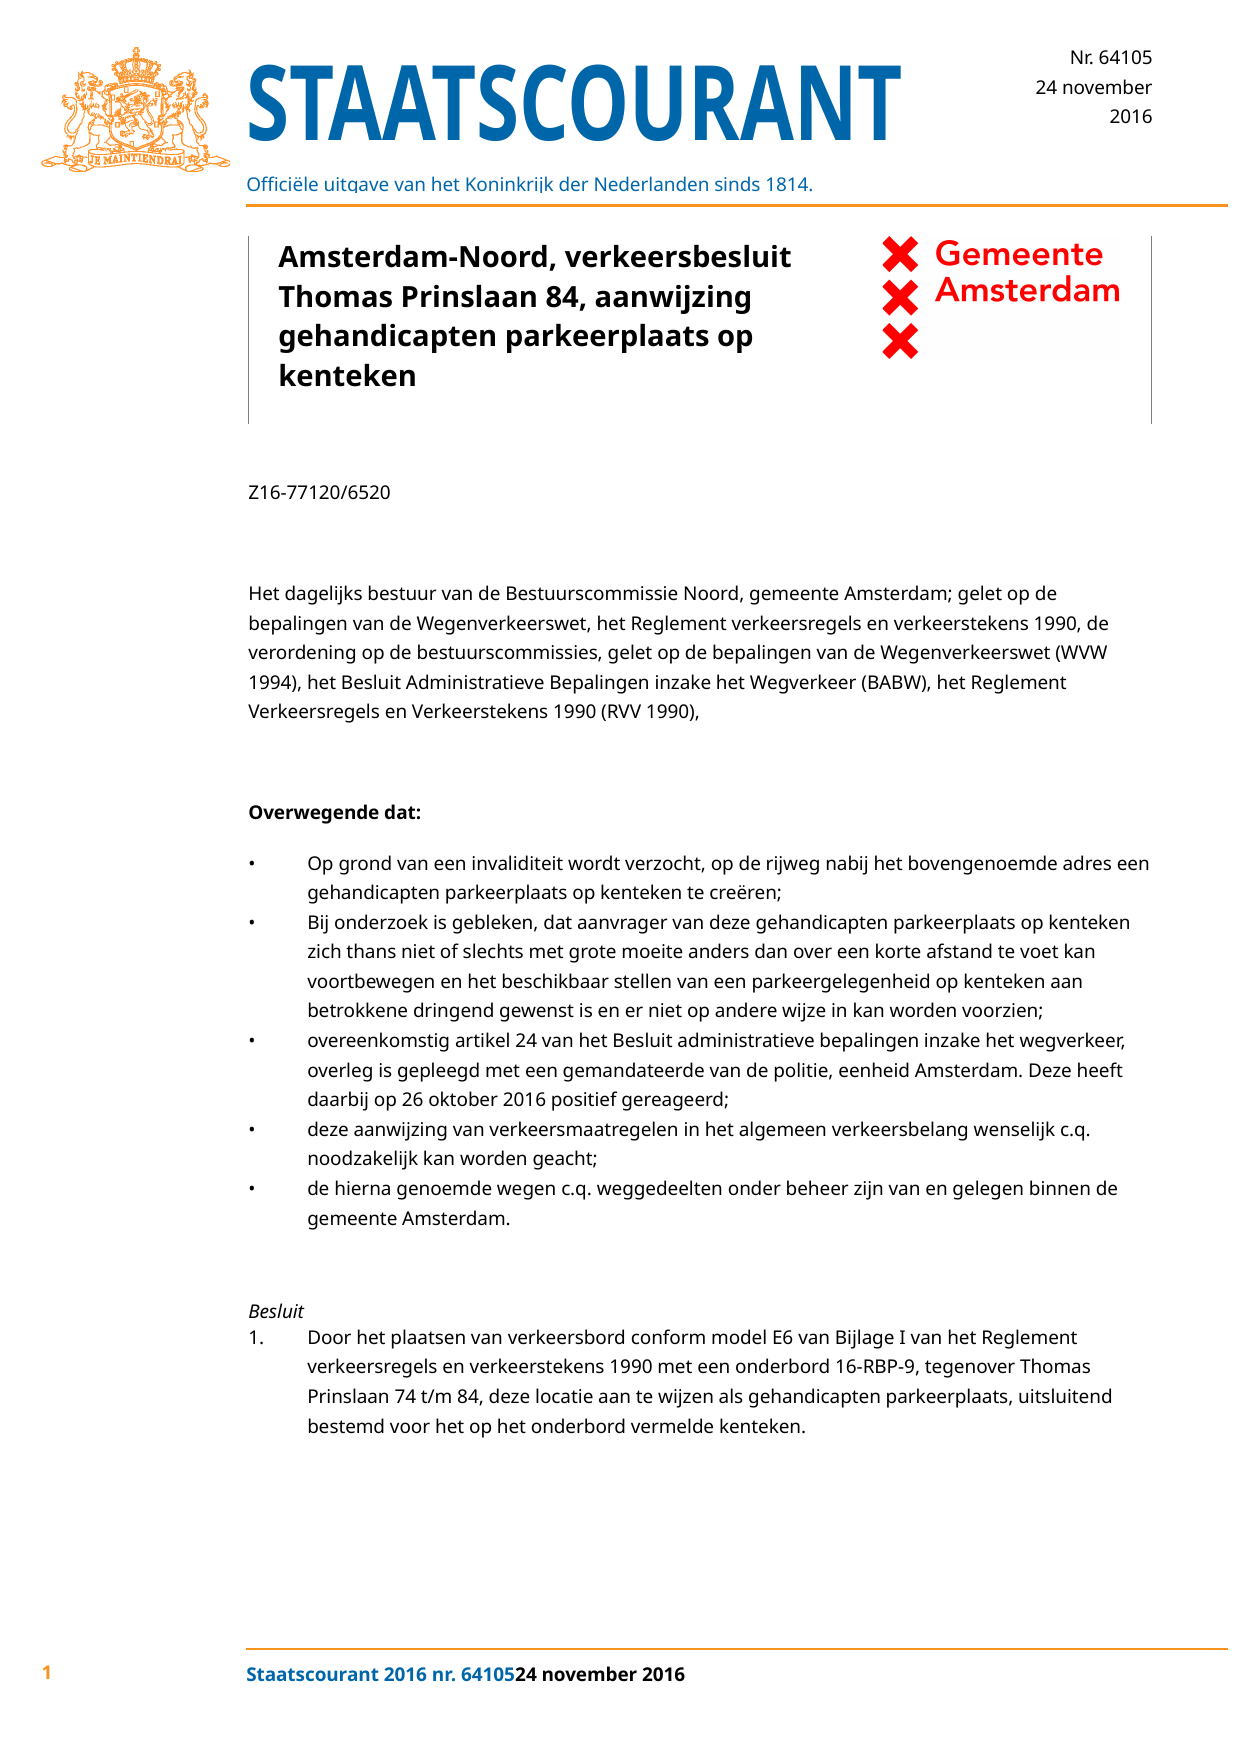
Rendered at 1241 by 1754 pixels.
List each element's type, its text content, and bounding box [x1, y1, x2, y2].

list Bij onderzoek is gebleken, dat aanvrager van deze gehandicapten parkeerplaats op kenteken zich thans niet of slechts met grote moeite anders dan over een korte afstand te voet kan voortbewegen en het beschikbaar stellen van een parkeergelegenheid op kenteken aan betrokkene dringend gewenst is en er niet op andere wijze in kan worden voorzien; [248, 909, 1152, 1023]
list overeenkomstig artikel 24 van het Besluit administratieve bepalingen inzake het wegverkeer, overleg is gepleegd met een gemandateerde van de politie, eenheid Amsterdam. Deze heeft daarbij op 26 oktober 2016 positief gereageerd; [248, 1027, 1152, 1112]
text Besluit [248, 1298, 1152, 1324]
table_header Amsterdam-Noord, verkeersbesluit Thomas Prinslaan 84, aanwijzing gehandicapten parkeerplaats op kenteken [249, 236, 850, 424]
list Door het plaatsen van verkeersbord conform model E6 van Bijlage I van het Reglement verkeersregels en verkeerstekens 1990 met een onderbord 16-RBP-9, tegenover Thomas Prinslaan 74 t/m 84, deze locatie aan te wijzen als gehandicapten parkeerplaats, uitsluitend bestemd voor het op het onderbord vermelde kenteken. [248, 1324, 1152, 1438]
list deze aanwijzing van verkeersmaatregelen in het algemeen verkeersbelang wenselijk c.q. noodzakelijk kan worden geacht; [248, 1116, 1152, 1171]
table_header [850, 236, 1151, 424]
picture [882, 236, 1119, 359]
picture [41, 47, 231, 172]
text Het dagelijks bestuur van de Bestuurscommissie Noord, gemeente Amsterdam; gelet op de bepalingen van de Wegenverkeerswet, het Reglement verkeersregels en verkeerstekens 1990, de verordening op de bestuurscommissies, gelet op de bepalingen van de Wegenverkeerswet (WVW 1994), het Besluit Administratieve Bepalingen inzake het Wegverkeer (BABW), het Reglement Verkeersregels en Verkeerstekens 1990 (RVV 1990), [248, 580, 1152, 724]
list de hierna genoemde wegen c.q. weggedeelten onder beheer zijn van en gelegen binnen de gemeente Amsterdam. [248, 1175, 1152, 1231]
text Z16-77120/6520 [248, 479, 1152, 505]
list Op grond van een invaliditeit wordt verzocht, op de rijweg nabij het bovengenoemde adres een gehandicapten parkeerplaats op kenteken te creëren; [248, 850, 1152, 905]
text Overwegende dat: [248, 799, 1152, 825]
